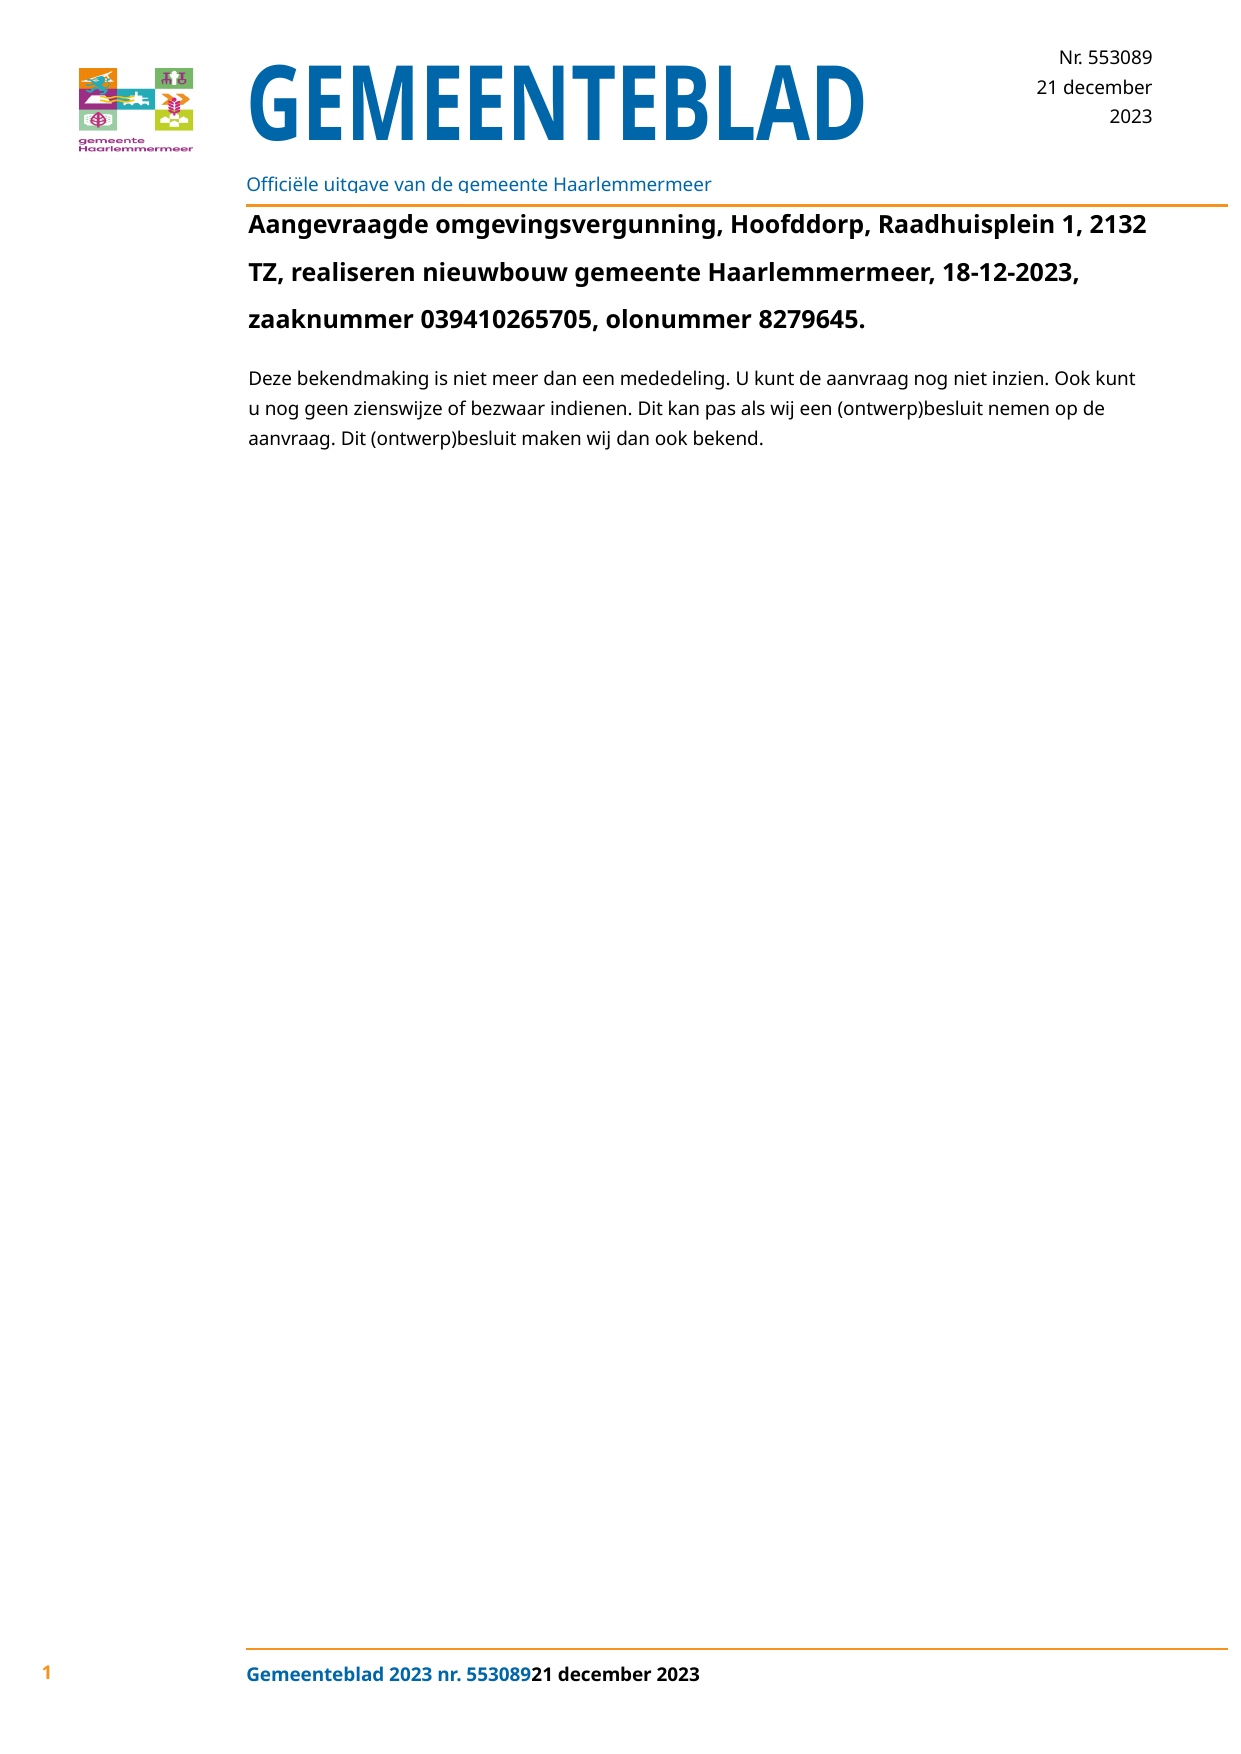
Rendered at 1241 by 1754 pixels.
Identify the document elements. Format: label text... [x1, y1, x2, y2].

text Aangevraagde omgevingsvergunning, Hoofddorp, Raadhuisplein 1, 2132 TZ, realiseren nieuwbouw gemeente Haarlemmermeer, 18-12-2023, zaaknummer 039410265705, olonummer 8279645. [248, 207, 1152, 336]
text Deze bekendmaking is niet meer dan een mededeling. U kunt de aanvraag nog niet inzien. Ook kunt u nog geen zienswijze of bezwaar indienen. Dit kan pas als wij een (ontwerp)besluit nemen op de aanvraag. Dit (ontwerp)besluit maken wij dan ook bekend. [248, 366, 1152, 450]
picture [41, 47, 231, 172]
